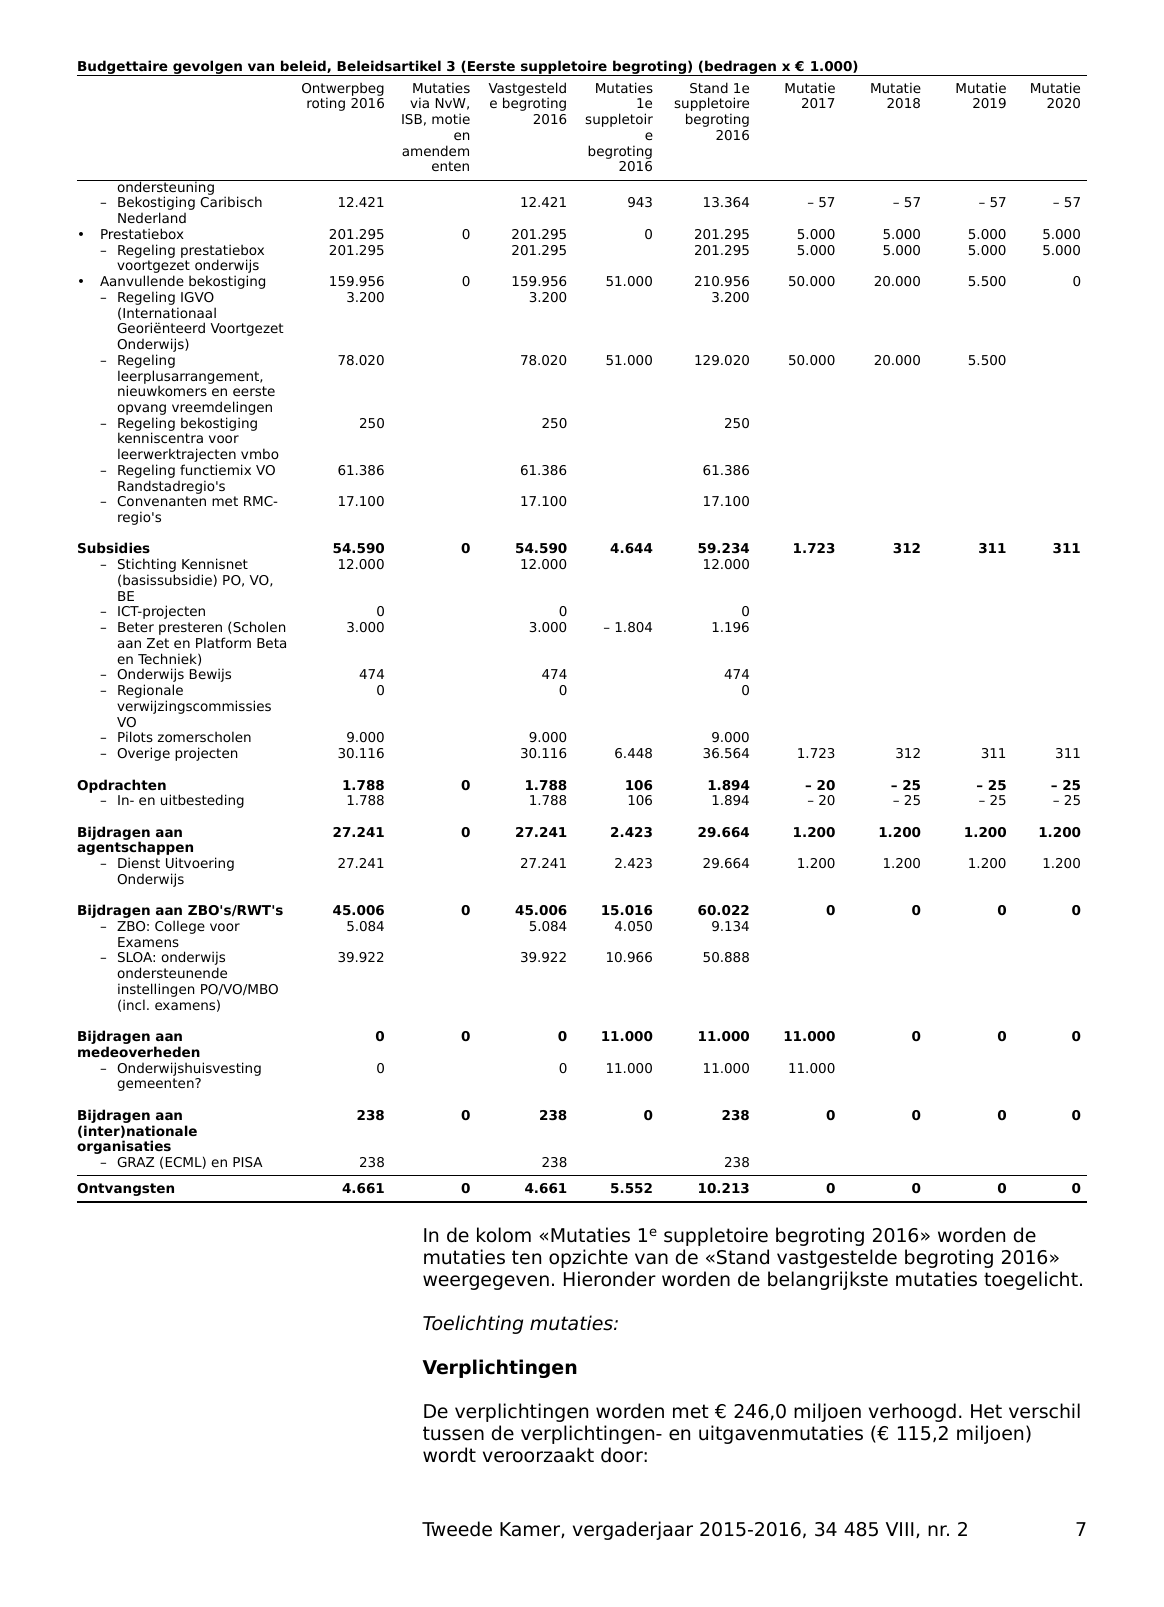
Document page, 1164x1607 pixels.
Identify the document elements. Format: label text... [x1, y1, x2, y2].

table_cell 17.100 [476, 494, 573, 526]
table_cell – [94, 494, 111, 526]
table_cell [927, 1013, 1012, 1029]
table_cell [94, 1092, 111, 1108]
table_cell [927, 1092, 1012, 1108]
table_cell [927, 290, 1012, 353]
table_cell [476, 181, 573, 195]
table_cell 3.000 [294, 620, 391, 667]
table_cell [391, 416, 476, 463]
table_cell [573, 1155, 659, 1175]
table_cell [756, 1155, 841, 1175]
table_cell [927, 919, 1012, 950]
table_cell – [94, 604, 111, 620]
table_cell [77, 730, 94, 746]
table_cell 17.100 [659, 494, 756, 526]
table_cell [1012, 353, 1087, 416]
table_cell – [94, 1155, 111, 1175]
table_cell [94, 888, 111, 903]
table_cell Bijdragen aan (inter)nationale organisaties [77, 1108, 293, 1155]
table_cell [573, 463, 659, 494]
table_cell 27.241 [294, 856, 391, 887]
table_cell [391, 620, 476, 667]
table_cell 943 [573, 195, 659, 227]
table_cell [1012, 494, 1087, 526]
table_cell 15.016 [573, 903, 659, 919]
table_cell 27.241 [476, 825, 573, 856]
table_cell [1012, 667, 1087, 683]
table_cell 201.295 [659, 227, 756, 242]
table_cell – 25 [841, 777, 927, 793]
table_cell [77, 888, 94, 903]
table_cell [756, 950, 841, 1013]
table_cell 0 [391, 274, 476, 290]
table_cell 474 [659, 667, 756, 683]
table_cell 5.500 [927, 353, 1012, 416]
table_cell [927, 1155, 1012, 1175]
table_cell [77, 526, 94, 541]
table_cell 1.894 [659, 777, 756, 793]
table_cell 0 [294, 683, 391, 730]
table_cell [476, 1092, 573, 1108]
table_cell – 25 [927, 793, 1012, 809]
table_cell 201.295 [476, 227, 573, 242]
table_cell [391, 793, 476, 809]
table_cell 0 [841, 903, 927, 919]
table_cell 0 [927, 1029, 1012, 1060]
table_cell [573, 526, 659, 541]
table_cell Mutatie 2019 [927, 76, 1012, 179]
table_cell 0 [391, 1108, 476, 1155]
table_cell ZBO: College voor Examens [111, 919, 293, 950]
table_cell [1012, 1060, 1087, 1092]
table_cell 238 [476, 1155, 573, 1175]
table_cell 9.000 [476, 730, 573, 746]
table_cell 5.552 [573, 1176, 659, 1201]
table_cell 5.000 [841, 227, 927, 242]
table_cell 1.788 [476, 777, 573, 793]
table_cell [841, 919, 927, 950]
table_cell 238 [659, 1155, 756, 1175]
table_cell 311 [1012, 541, 1087, 557]
table_cell [927, 620, 1012, 667]
table_cell Onderwijs Bewijs [111, 667, 293, 683]
table_cell [77, 1013, 94, 1029]
table_cell [391, 353, 476, 416]
table_cell 12.000 [294, 557, 391, 604]
table_cell – [94, 730, 111, 746]
table_cell [77, 557, 94, 604]
table_cell 159.956 [294, 274, 391, 290]
table_cell [841, 1013, 927, 1029]
table_cell [391, 950, 476, 1013]
table_cell [659, 1092, 756, 1108]
table_cell [756, 181, 841, 195]
table_cell – [94, 620, 111, 667]
table_cell [391, 463, 476, 494]
table_cell [927, 557, 1012, 604]
table_cell Regeling bekostiging kenniscentra voor leerwerktrajecten vmbo [111, 416, 293, 463]
table_cell [1012, 950, 1087, 1013]
table_cell – [94, 856, 111, 887]
table_cell Mutatie 2020 [1012, 76, 1087, 179]
table_cell 311 [1012, 746, 1087, 762]
table_cell [573, 494, 659, 526]
table_cell [756, 494, 841, 526]
table_cell 0 [756, 1176, 841, 1201]
table_cell In- en uitbesteding [111, 793, 293, 809]
table_cell [1012, 1013, 1087, 1029]
table_cell [391, 683, 476, 730]
table_cell 238 [294, 1108, 391, 1155]
table_cell – [94, 667, 111, 683]
table_cell [841, 416, 927, 463]
table_cell 159.956 [476, 274, 573, 290]
table_cell 11.000 [756, 1029, 841, 1060]
table_cell 11.000 [756, 1060, 841, 1092]
table_cell 0 [659, 604, 756, 620]
table_cell [391, 243, 476, 274]
table_cell [756, 683, 841, 730]
table_cell 12.000 [476, 557, 573, 604]
table_cell 0 [391, 1029, 476, 1060]
table_cell Regeling leerplusarrangement, nieuwkomers en eerste opvang vreemdelingen [111, 353, 293, 416]
table_cell [927, 950, 1012, 1013]
table_cell 1.200 [1012, 856, 1087, 887]
table_cell [94, 526, 111, 541]
table_cell 0 [927, 903, 1012, 919]
table_cell [94, 809, 111, 824]
table_cell [391, 730, 476, 746]
table_cell [77, 290, 94, 353]
table_cell [927, 667, 1012, 683]
table_cell 0 [391, 541, 476, 557]
table_cell [391, 1013, 476, 1029]
table_cell 1.200 [841, 825, 927, 856]
table_cell – 57 [841, 195, 927, 227]
table_cell – [94, 1060, 111, 1092]
table_cell Vastgestelde begroting 2016 [476, 76, 573, 179]
text De verplichtingen worden met € 246,0 miljoen verhoogd. Het verschil tussen de verplichtingen- en uitgavenmutaties (€ 115,2 miljoen) wordt veroorzaakt door: [422, 1401, 1087, 1467]
table_cell – 25 [841, 793, 927, 809]
table_cell 250 [294, 416, 391, 463]
table_cell 11.000 [659, 1029, 756, 1060]
table_cell 12.421 [294, 195, 391, 227]
table_cell [77, 856, 94, 887]
subtitle Verplichtingen [422, 1357, 1087, 1379]
table_cell Overige projecten [111, 746, 293, 762]
table_cell [841, 181, 927, 195]
table_cell 61.386 [476, 463, 573, 494]
table_cell 4.644 [573, 541, 659, 557]
table_cell 1.200 [756, 825, 841, 856]
table_cell Convenanten met RMC-regio's [111, 494, 293, 526]
table_cell [391, 557, 476, 604]
table_cell [77, 620, 94, 667]
table_cell [391, 195, 476, 227]
table_cell 2.423 [573, 856, 659, 887]
table_cell ondersteuning [111, 181, 293, 195]
table_cell [391, 919, 476, 950]
table_cell 11.000 [659, 1060, 756, 1092]
table_cell 312 [841, 541, 927, 557]
table_cell 60.022 [659, 903, 756, 919]
table_cell [927, 494, 1012, 526]
table_cell 129.020 [659, 353, 756, 416]
table_cell Stichting Kennisnet (basissubsidie) PO, VO, BE [111, 557, 293, 604]
table_cell [573, 888, 659, 903]
table_cell [111, 809, 293, 824]
table_cell [391, 494, 476, 526]
table_header Budgettaire gevolgen van beleid, Beleidsartikel 3 (Eerste suppletoire begroting) (bedragen x € 1.000) [77, 59, 1087, 75]
table_cell [1012, 604, 1087, 620]
table_cell [841, 557, 927, 604]
table_cell 0 [756, 1108, 841, 1155]
table_cell Pilots zomerscholen [111, 730, 293, 746]
table_cell 5.000 [1012, 227, 1087, 242]
table_cell 3.200 [294, 290, 391, 353]
table_cell ICT-projecten [111, 604, 293, 620]
table_cell [841, 290, 927, 353]
table_cell 0 [391, 1176, 476, 1201]
table_cell 27.241 [294, 825, 391, 856]
table_cell [77, 762, 94, 777]
table_cell 0 [476, 1029, 573, 1060]
table_cell [1012, 1155, 1087, 1175]
table_cell [573, 243, 659, 274]
table_cell 201.295 [294, 243, 391, 274]
table_cell 0 [391, 903, 476, 919]
table_cell [841, 762, 927, 777]
table_cell [391, 1155, 476, 1175]
table_cell – [94, 683, 111, 730]
table_cell • [77, 274, 94, 290]
table_cell [476, 526, 573, 541]
table_cell [1012, 809, 1087, 824]
table_cell [111, 526, 293, 541]
table_cell 0 [573, 1108, 659, 1155]
table_cell 5.000 [756, 243, 841, 274]
table_cell [573, 181, 659, 195]
table_cell – 25 [927, 777, 1012, 793]
table_cell [391, 762, 476, 777]
table_cell [476, 1013, 573, 1029]
table_cell 29.664 [659, 856, 756, 887]
table_cell 5.500 [927, 274, 1012, 290]
table_cell [756, 526, 841, 541]
table_cell 1.723 [756, 746, 841, 762]
table_cell [659, 181, 756, 195]
table_cell 6.448 [573, 746, 659, 762]
table_cell 201.295 [294, 227, 391, 242]
table_cell – [94, 243, 111, 274]
table_cell [756, 620, 841, 667]
table_cell 36.564 [659, 746, 756, 762]
table_cell [294, 888, 391, 903]
table_cell 1.788 [294, 793, 391, 809]
table_cell [927, 762, 1012, 777]
table_cell [927, 888, 1012, 903]
table_cell 5.084 [476, 919, 573, 950]
table_cell 0 [294, 1060, 391, 1092]
table_cell – [94, 353, 111, 416]
table_cell Mutaties via NvW, ISB, motie en amendementen [391, 76, 476, 179]
table_cell [476, 762, 573, 777]
table_cell Subsidies [77, 541, 293, 557]
table_cell [94, 181, 111, 195]
table_cell 1.200 [756, 856, 841, 887]
table_cell [1012, 919, 1087, 950]
table_cell 0 [294, 604, 391, 620]
table_cell 0 [659, 683, 756, 730]
table_cell [756, 416, 841, 463]
table_cell 0 [391, 777, 476, 793]
table_cell 29.664 [659, 825, 756, 856]
table_cell 1.788 [294, 777, 391, 793]
table_cell 5.000 [927, 227, 1012, 242]
table_cell [841, 1155, 927, 1175]
table_cell 54.590 [294, 541, 391, 557]
table_cell 0 [573, 227, 659, 242]
table_cell [573, 730, 659, 746]
table_cell Bijdragen aan medeoverheden [77, 1029, 293, 1060]
table_cell [111, 762, 293, 777]
table_cell – [94, 290, 111, 353]
table_cell [756, 919, 841, 950]
table_cell [77, 181, 94, 195]
table_cell – [94, 950, 111, 1013]
table_cell [77, 243, 94, 274]
table_cell 238 [476, 1108, 573, 1155]
table_cell SLOA: onderwijs ondersteunende instellingen PO/VO/MBO (incl. examens) [111, 950, 293, 1013]
table_cell [111, 888, 293, 903]
table_cell [1012, 683, 1087, 730]
table_cell [111, 1092, 293, 1108]
table_cell [756, 730, 841, 746]
table_cell [927, 604, 1012, 620]
table_cell – [94, 416, 111, 463]
table_cell [1012, 526, 1087, 541]
table_cell [659, 762, 756, 777]
table_cell [77, 919, 94, 950]
table_cell [77, 746, 94, 762]
table_cell – 20 [756, 777, 841, 793]
table_cell [573, 667, 659, 683]
table_cell [1012, 730, 1087, 746]
table_cell 250 [476, 416, 573, 463]
table_cell [927, 463, 1012, 494]
table_cell 0 [476, 604, 573, 620]
table_cell 0 [476, 683, 573, 730]
table_cell 0 [927, 1176, 1012, 1201]
table_cell [756, 557, 841, 604]
table_cell [1012, 463, 1087, 494]
table_cell – 1.804 [573, 620, 659, 667]
table_cell Ontwerpbegroting 2016 [294, 76, 391, 179]
table_cell [841, 620, 927, 667]
table_cell [77, 667, 94, 683]
table_cell [1012, 416, 1087, 463]
table_cell [573, 416, 659, 463]
table_cell 312 [841, 746, 927, 762]
table_cell [841, 526, 927, 541]
table_cell [841, 730, 927, 746]
table_cell 2.423 [573, 825, 659, 856]
table_cell Bijdragen aan ZBO's/RWT's [77, 903, 293, 919]
table_cell [927, 416, 1012, 463]
table_cell [841, 494, 927, 526]
table_cell [756, 463, 841, 494]
table_cell [294, 809, 391, 824]
table_cell [77, 604, 94, 620]
table_cell GRAZ (ECML) en PISA [111, 1155, 293, 1175]
table_cell 311 [927, 746, 1012, 762]
table_cell [756, 604, 841, 620]
table_cell – 57 [1012, 195, 1087, 227]
table_cell 0 [1012, 1176, 1087, 1201]
table_cell [659, 1013, 756, 1029]
table_cell 11.000 [573, 1060, 659, 1092]
table_cell 3.000 [476, 620, 573, 667]
text In de kolom «Mutaties 1e suppletoire begroting 2016» worden de mutaties ten opzichte van de «Stand vastgestelde begroting 2016» weergegeven. Hieronder worden de belangrijkste mutaties toegelicht. [422, 1224, 1087, 1291]
table_cell 1.723 [756, 541, 841, 557]
table_cell [1012, 557, 1087, 604]
table_cell 17.100 [294, 494, 391, 526]
table_cell [476, 888, 573, 903]
table_cell – [94, 919, 111, 950]
table_cell – [94, 195, 111, 227]
table_cell [77, 1092, 94, 1108]
table_cell Prestatiebox [94, 227, 293, 242]
table_cell [391, 856, 476, 887]
table_cell [756, 888, 841, 903]
table_cell [77, 683, 94, 730]
table_cell [94, 762, 111, 777]
table_cell [77, 793, 94, 809]
table_cell Mutaties 1e suppletoire begroting 2016 [573, 76, 659, 179]
table_cell • [77, 227, 94, 242]
table_cell [927, 730, 1012, 746]
table_cell 238 [659, 1108, 756, 1155]
table_cell Regeling functiemix VO Randstadregio's [111, 463, 293, 494]
table_cell [756, 1092, 841, 1108]
table_cell Opdrachten [77, 777, 293, 793]
table_cell 201.295 [659, 243, 756, 274]
table_cell [391, 667, 476, 683]
table_cell [391, 809, 476, 824]
table_cell [659, 888, 756, 903]
table_cell [756, 762, 841, 777]
table_cell 0 [756, 903, 841, 919]
table_cell 39.922 [476, 950, 573, 1013]
table_cell [841, 950, 927, 1013]
table_cell Mutatie 2017 [756, 76, 841, 179]
table_cell [841, 1060, 927, 1092]
table_cell [391, 888, 476, 903]
table_cell [94, 76, 111, 179]
table_cell 13.364 [659, 195, 756, 227]
table_cell 39.922 [294, 950, 391, 1013]
table_cell [573, 683, 659, 730]
table_cell [841, 667, 927, 683]
table_cell 5.000 [927, 243, 1012, 274]
table_cell [77, 76, 94, 179]
table_cell 474 [294, 667, 391, 683]
table_cell [573, 290, 659, 353]
table_cell Aanvullende bekostiging [94, 274, 293, 290]
table_cell 20.000 [841, 274, 927, 290]
table_cell [476, 809, 573, 824]
table_cell [77, 1155, 94, 1175]
table_cell 4.050 [573, 919, 659, 950]
table_cell 51.000 [573, 274, 659, 290]
table_cell [573, 762, 659, 777]
table_cell 9.000 [294, 730, 391, 746]
table_cell 0 [841, 1108, 927, 1155]
table_cell [756, 667, 841, 683]
table_cell 61.386 [294, 463, 391, 494]
table_cell [391, 526, 476, 541]
table_cell – [94, 746, 111, 762]
table_cell [756, 290, 841, 353]
subtitle Toelichting mutaties: [422, 1313, 1087, 1335]
table_cell 59.234 [659, 541, 756, 557]
table_cell [573, 604, 659, 620]
table_cell 9.134 [659, 919, 756, 950]
table_cell 474 [476, 667, 573, 683]
table_cell 12.421 [476, 195, 573, 227]
table_cell 0 [1012, 1029, 1087, 1060]
table_cell [94, 1013, 111, 1029]
table_cell 61.386 [659, 463, 756, 494]
table_cell 50.888 [659, 950, 756, 1013]
table_cell 250 [659, 416, 756, 463]
table_cell Beter presteren (Scholen aan Zet en Platform Beta en Techniek) [111, 620, 293, 667]
table_cell [659, 526, 756, 541]
table_cell [573, 809, 659, 824]
table_cell 0 [476, 1060, 573, 1092]
table_cell – [94, 463, 111, 494]
table_cell – [94, 793, 111, 809]
table_cell [1012, 762, 1087, 777]
table_cell 106 [573, 777, 659, 793]
table_cell 0 [1012, 274, 1087, 290]
table_cell [573, 1092, 659, 1108]
table_cell [111, 1013, 293, 1029]
table_cell 1.200 [1012, 825, 1087, 856]
table_cell 0 [1012, 1108, 1087, 1155]
table_cell [1012, 620, 1087, 667]
table_cell 0 [927, 1108, 1012, 1155]
table_cell 5.000 [841, 243, 927, 274]
table_cell [77, 195, 94, 227]
table_cell [927, 809, 1012, 824]
table_cell [841, 463, 927, 494]
table_cell Onderwijshuisvesting gemeenten? [111, 1060, 293, 1092]
table_cell – 25 [1012, 777, 1087, 793]
table_cell [756, 1013, 841, 1029]
table_cell 12.000 [659, 557, 756, 604]
table_cell 238 [294, 1155, 391, 1175]
table_cell [391, 181, 476, 195]
table_cell [1012, 1092, 1087, 1108]
table_cell 1.196 [659, 620, 756, 667]
table_cell 0 [1012, 903, 1087, 919]
table_cell [294, 762, 391, 777]
table_cell 311 [927, 541, 1012, 557]
table_cell 78.020 [476, 353, 573, 416]
table_cell [391, 746, 476, 762]
table_cell 45.006 [294, 903, 391, 919]
table_cell 9.000 [659, 730, 756, 746]
table_cell [77, 463, 94, 494]
table_cell [77, 1060, 94, 1092]
table_cell [927, 526, 1012, 541]
table_cell [841, 809, 927, 824]
table_cell Regeling prestatiebox voortgezet onderwijs [111, 243, 293, 274]
table_cell [111, 76, 293, 179]
table_cell 0 [391, 227, 476, 242]
table_cell 10.213 [659, 1176, 756, 1201]
table_cell Regionale verwijzingscommissies VO [111, 683, 293, 730]
table_cell Bijdragen aan agentschappen [77, 825, 293, 856]
table_cell [927, 1060, 1012, 1092]
table_cell 4.661 [476, 1176, 573, 1201]
table_cell Ontvangsten [77, 1176, 293, 1201]
table_cell – [94, 557, 111, 604]
table_cell 5.084 [294, 919, 391, 950]
table_cell 11.000 [573, 1029, 659, 1060]
table_cell 51.000 [573, 353, 659, 416]
table_cell 5.000 [1012, 243, 1087, 274]
table_cell 54.590 [476, 541, 573, 557]
table_cell 0 [841, 1029, 927, 1060]
table_cell 10.966 [573, 950, 659, 1013]
table_cell [294, 181, 391, 195]
table_cell Mutatie 2018 [841, 76, 927, 179]
table_cell 0 [294, 1029, 391, 1060]
table_cell 1.200 [927, 825, 1012, 856]
table_cell 1.200 [841, 856, 927, 887]
table_cell [841, 1092, 927, 1108]
table_cell [1012, 888, 1087, 903]
table_cell 1.894 [659, 793, 756, 809]
table_cell Stand 1e suppletoire begroting 2016 [659, 76, 756, 179]
table_cell [391, 1060, 476, 1092]
table_cell 3.200 [476, 290, 573, 353]
table_cell – 57 [756, 195, 841, 227]
table_cell 4.661 [294, 1176, 391, 1201]
table_cell [77, 494, 94, 526]
table_cell [294, 1013, 391, 1029]
table_cell [841, 683, 927, 730]
table_cell – 20 [756, 793, 841, 809]
table_cell [294, 526, 391, 541]
table_cell Dienst Uitvoering Onderwijs [111, 856, 293, 887]
table_cell Regeling IGVO (Internationaal Georiënteerd Voortgezet Onderwijs) [111, 290, 293, 353]
table_cell 27.241 [476, 856, 573, 887]
table_cell [927, 181, 1012, 195]
table_cell [756, 809, 841, 824]
table_cell [77, 353, 94, 416]
table_cell [841, 888, 927, 903]
table_cell 5.000 [756, 227, 841, 242]
table_cell [573, 557, 659, 604]
table_cell [294, 1092, 391, 1108]
table_cell 30.116 [294, 746, 391, 762]
table_cell [841, 604, 927, 620]
table_cell 1.200 [927, 856, 1012, 887]
table_cell 0 [391, 825, 476, 856]
table_cell [391, 604, 476, 620]
table_cell [391, 290, 476, 353]
table_cell [77, 416, 94, 463]
table_cell 78.020 [294, 353, 391, 416]
table_cell [659, 809, 756, 824]
table_cell [573, 1013, 659, 1029]
table_cell 1.788 [476, 793, 573, 809]
table_cell Bekostiging Caribisch Nederland [111, 195, 293, 227]
table_cell 45.006 [476, 903, 573, 919]
table_cell – 57 [927, 195, 1012, 227]
table_cell [927, 683, 1012, 730]
table_cell 30.116 [476, 746, 573, 762]
table_cell 50.000 [756, 353, 841, 416]
table_cell 50.000 [756, 274, 841, 290]
table_cell [1012, 181, 1087, 195]
table_cell – 25 [1012, 793, 1087, 809]
table_cell 210.956 [659, 274, 756, 290]
table_cell [1012, 290, 1087, 353]
table_cell [77, 809, 94, 824]
table_cell 106 [573, 793, 659, 809]
table_cell 3.200 [659, 290, 756, 353]
table_cell 0 [841, 1176, 927, 1201]
table_cell 20.000 [841, 353, 927, 416]
table_cell 201.295 [476, 243, 573, 274]
table_cell [77, 950, 94, 1013]
table_cell [391, 1092, 476, 1108]
